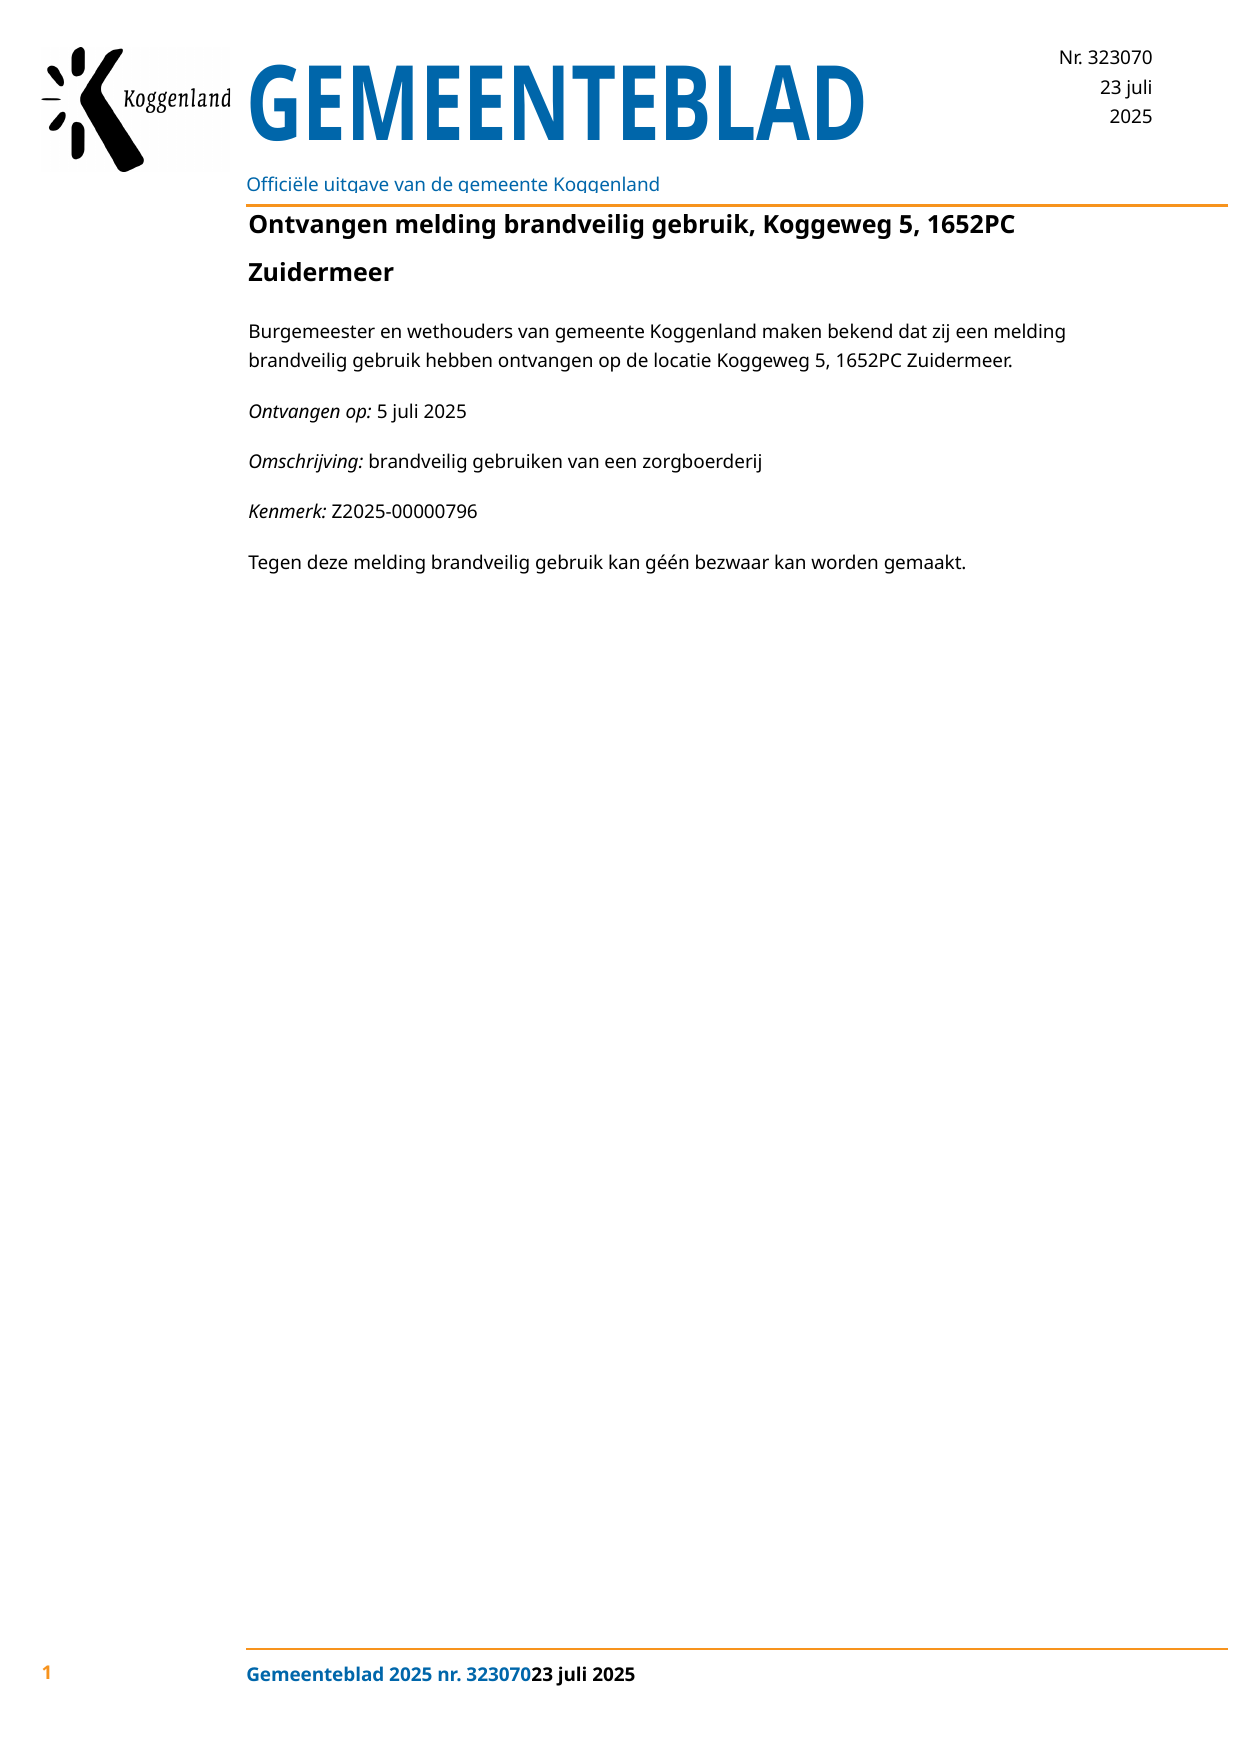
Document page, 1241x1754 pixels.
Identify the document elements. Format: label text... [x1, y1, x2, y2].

text Kenmerk: Z2025-00000796 [248, 499, 1152, 524]
text Omschrijving: brandveilig gebruiken van een zorgboerderij [248, 448, 1152, 474]
text Tegen deze melding brandveilig gebruik kan géén bezwaar kan worden gemaakt. [248, 549, 1152, 575]
picture [41, 47, 231, 172]
text Ontvangen op: 5 juli 2025 [248, 398, 1152, 424]
text Burgemeester en wethouders van gemeente Koggenland maken bekend dat zij een melding brandveilig gebruik hebben ontvangen op de locatie Koggeweg 5, 1652PC Zuidermeer. [248, 318, 1152, 373]
text Ontvangen melding brandveilig gebruik, Koggeweg 5, 1652PC Zuidermeer [248, 207, 1152, 288]
